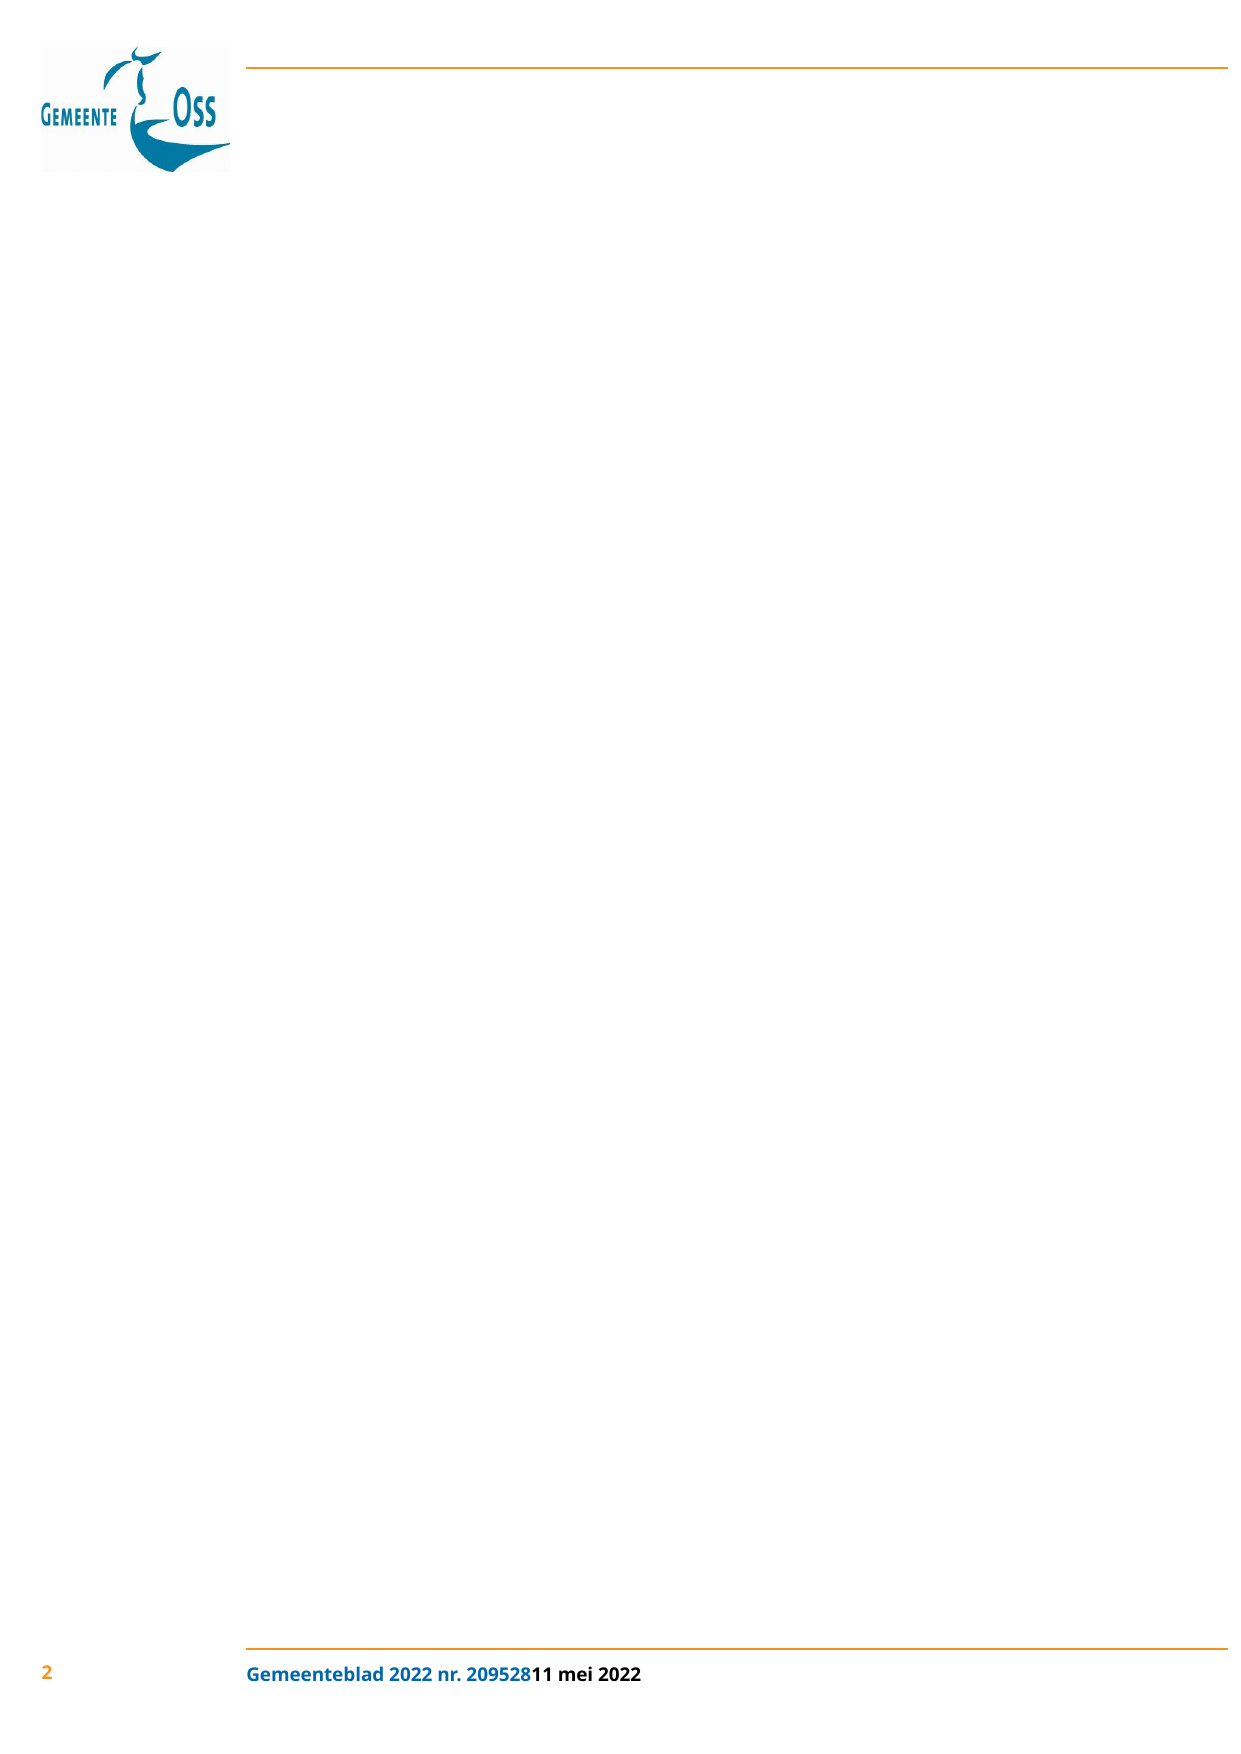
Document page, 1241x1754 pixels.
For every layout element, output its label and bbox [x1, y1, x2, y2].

picture [41, 47, 231, 172]
